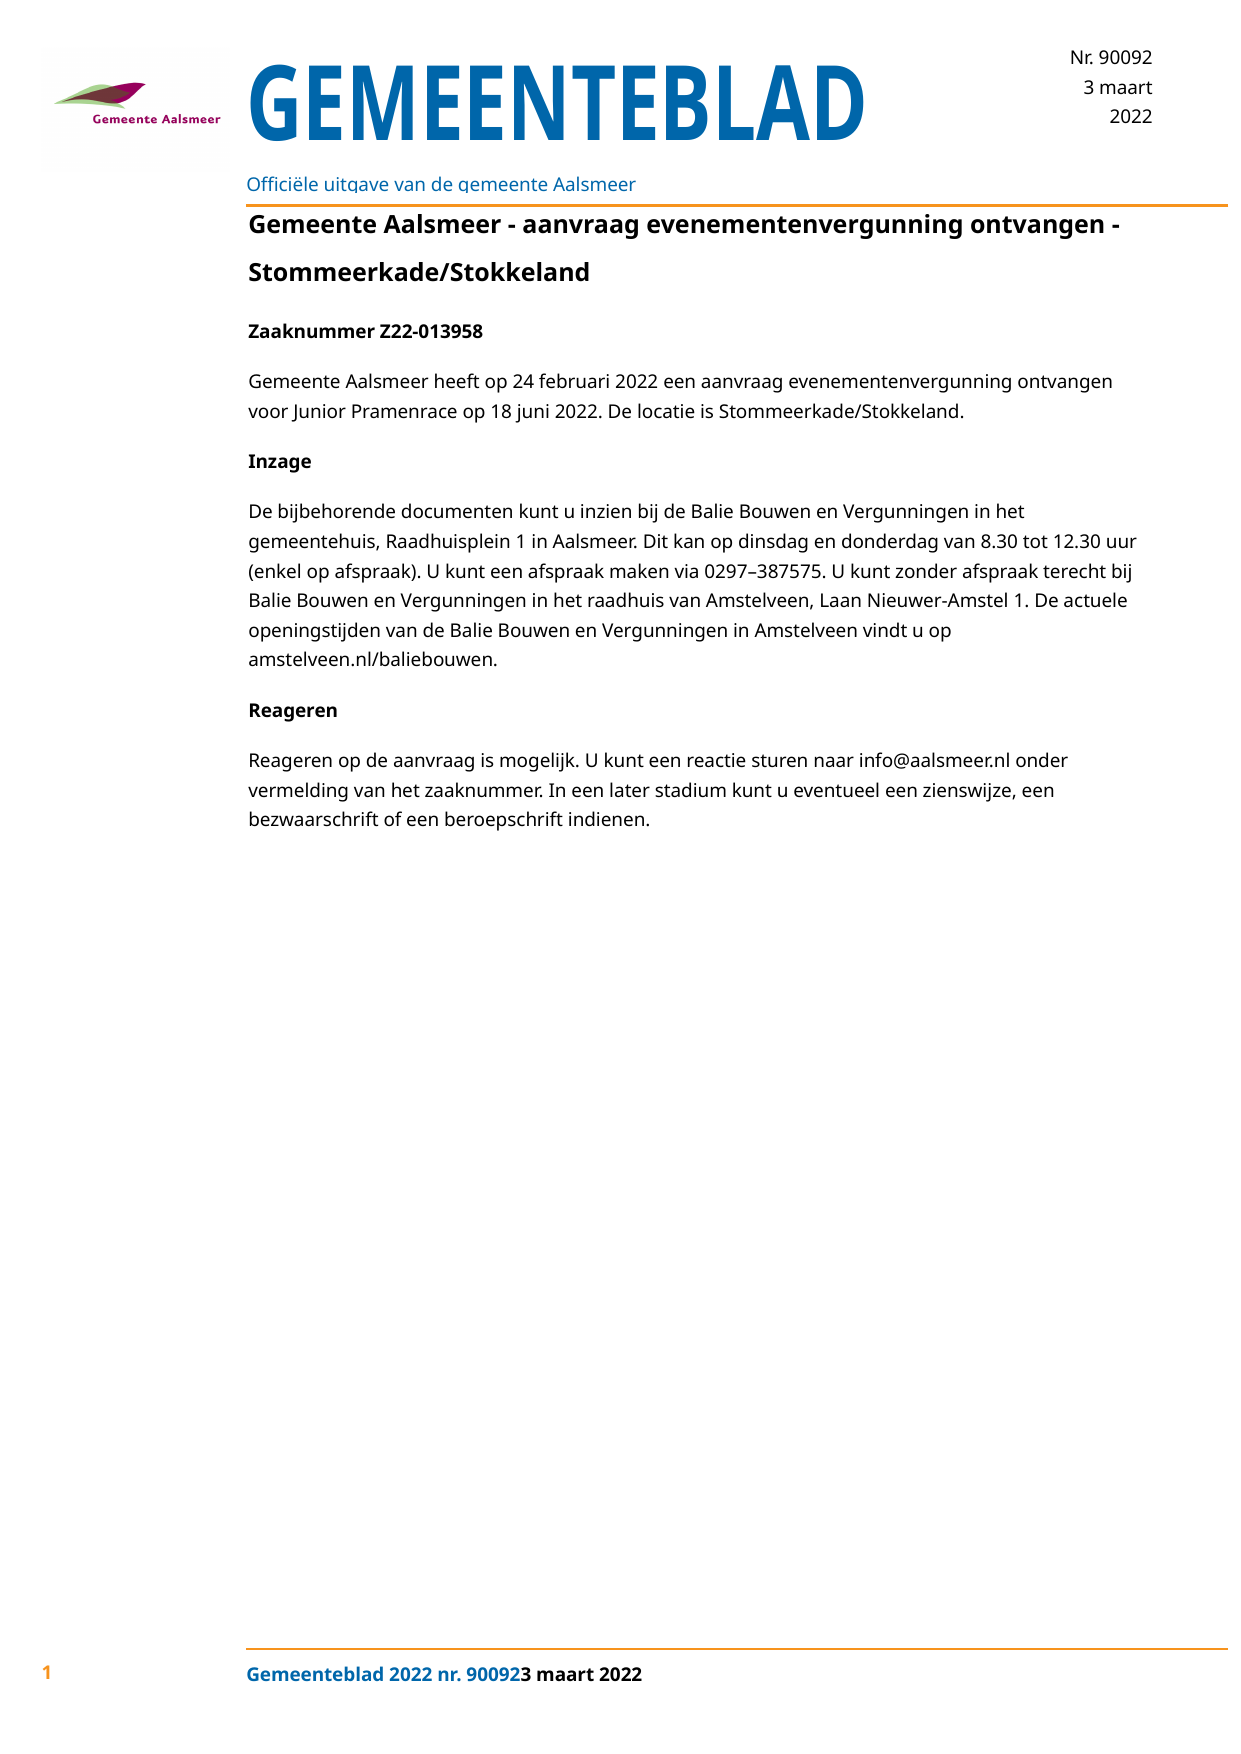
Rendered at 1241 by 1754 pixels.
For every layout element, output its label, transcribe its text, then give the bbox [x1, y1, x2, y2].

text Inzage [248, 448, 1152, 474]
picture [41, 47, 231, 172]
text Reageren [248, 697, 1152, 723]
text Gemeente Aalsmeer - aanvraag evenementenvergunning ontvangen - Stommeerkade/Stokkeland [248, 207, 1152, 288]
text Zaaknummer Z22-013958 [248, 318, 1152, 344]
text Gemeente Aalsmeer heeft op 24 februari 2022 een aanvraag evenementenvergunning ontvangen voor Junior Pramenrace op 18 juni 2022. De locatie is Stommeerkade/Stokkeland. [248, 368, 1152, 424]
text Reageren op de aanvraag is mogelijk. U kunt een reactie sturen naar info@aalsmeer.nl onder vermelding van het zaaknummer. In een later stadium kunt u eventueel een zienswijze, een bezwaarschrift of een beroepschrift indienen. [248, 747, 1152, 832]
text De bijbehorende documenten kunt u inzien bij de Balie Bouwen en Vergunningen in het gemeentehuis, Raadhuisplein 1 in Aalsmeer. Dit kan op dinsdag en donderdag van 8.30 tot 12.30 uur (enkel op afspraak). U kunt een afspraak maken via 0297–387575. U kunt zonder afspraak terecht bij Balie Bouwen en Vergunningen in het raadhuis van Amstelveen, Laan Nieuwer-Amstel 1. De actuele openingstijden van de Balie Bouwen en Vergunningen in Amstelveen vindt u op amstelveen.nl/baliebouwen. [248, 499, 1152, 672]
